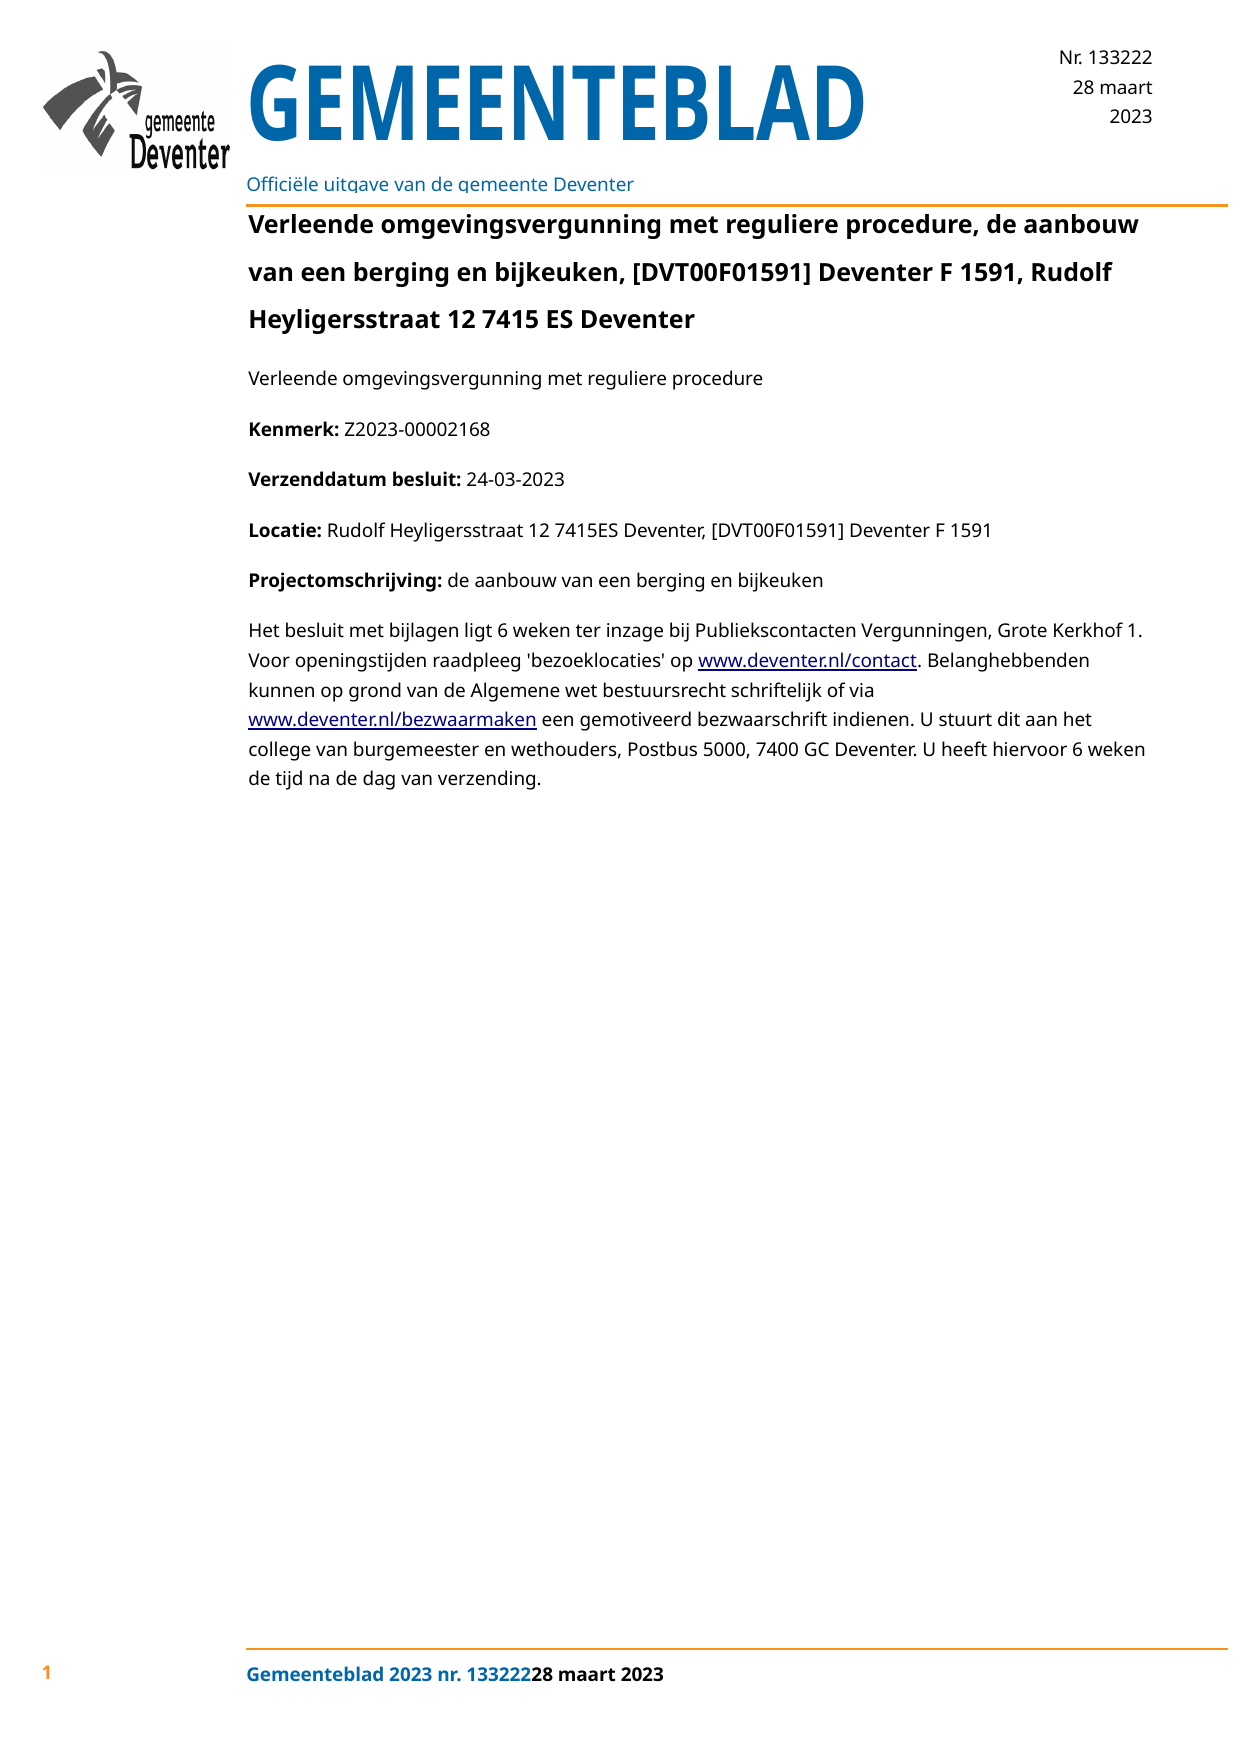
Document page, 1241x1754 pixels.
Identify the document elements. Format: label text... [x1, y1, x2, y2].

text Verzenddatum besluit: 24-03-2023 [248, 466, 1152, 492]
text Projectomschrijving: de aanbouw van een berging en bijkeuken [248, 567, 1152, 593]
text Verleende omgevingsvergunning met reguliere procedure [248, 366, 1152, 391]
text Het besluit met bijlagen ligt 6 weken ter inzage bij Publiekscontacten Vergunningen, Grote Kerkhof 1. Voor openingstijden raadpleeg 'bezoeklocaties' op www.deventer.nl/contact. Belanghebbenden kunnen op grond van de Algemene wet bestuursrecht schriftelijk of via www.deventer.nl/bezwaarmaken een gemotiveerd bezwaarschrift indienen. U stuurt dit aan het college van burgemeester en wethouders, Postbus 5000, 7400 GC Deventer. U heeft hiervoor 6 weken de tijd na de dag van verzending. [248, 618, 1152, 791]
text Kenmerk: Z2023-00002168 [248, 416, 1152, 442]
text Verleende omgevingsvergunning met reguliere procedure, de aanbouw van een berging en bijkeuken, [DVT00F01591] Deventer F 1591, Rudolf Heyligersstraat 12 7415 ES Deventer [248, 207, 1152, 336]
text Locatie: Rudolf Heyligersstraat 12 7415ES Deventer, [DVT00F01591] Deventer F 1591 [248, 517, 1152, 542]
picture [41, 47, 231, 172]
